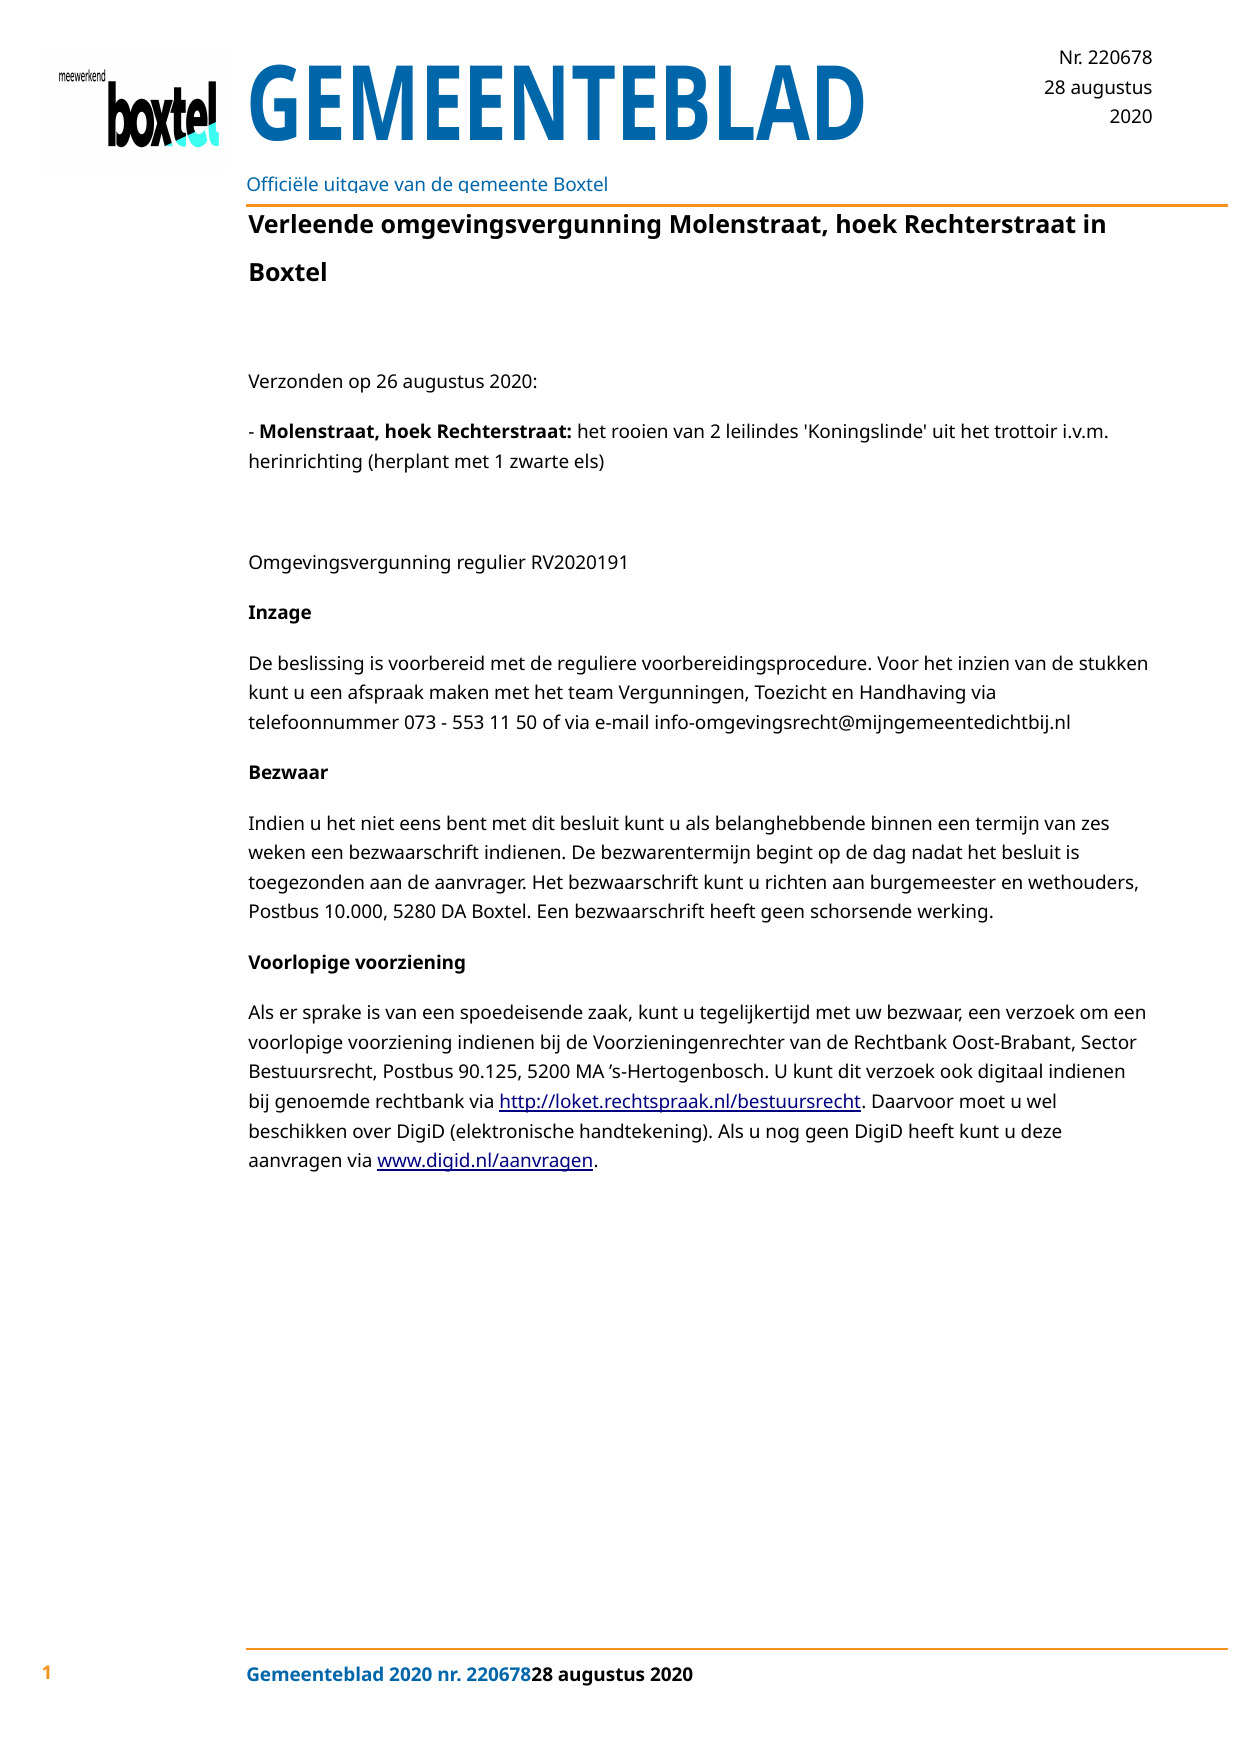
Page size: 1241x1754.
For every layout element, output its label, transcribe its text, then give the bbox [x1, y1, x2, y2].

text De beslissing is voorbereid met de reguliere voorbereidingsprocedure. Voor het inzien van de stukken kunt u een afspraak maken met het team Vergunningen, Toezicht en Handhaving via telefoonnummer 073 - 553 11 50 of via e-mail info-omgevingsrecht@mijngemeentedichtbij.nl [248, 650, 1152, 735]
picture [41, 47, 231, 172]
text Inzage [248, 599, 1152, 625]
text Voorlopige voorziening [248, 949, 1152, 975]
text Verleende omgevingsvergunning Molenstraat, hoek Rechterstraat in Boxtel [248, 207, 1152, 288]
text Als er sprake is van een spoedeisende zaak, kunt u tegelijkertijd met uw bezwaar, een verzoek om een voorlopige voorziening indienen bij de Voorzieningenrechter van de Rechtbank Oost-Brabant, Sector Bestuursrecht, Postbus 90.125, 5200 MA ’s-Hertogenbosch. U kunt dit verzoek ook digitaal indienen bij genoemde rechtbank via http://loket.rechtspraak.nl/bestuursrecht. Daarvoor moet u wel beschikken over DigiD (elektronische handtekening). Als u nog geen DigiD heeft kunt u deze aanvragen via www.digid.nl/aanvragen. [248, 999, 1152, 1173]
text Indien u het niet eens bent met dit besluit kunt u als belanghebbende binnen een termijn van zes weken een bezwaarschrift indienen. De bezwarentermijn begint op de dag nadat het besluit is toegezonden aan de aanvrager. Het bezwaarschrift kunt u richten aan burgemeester en wethouders, Postbus 10.000, 5280 DA Boxtel. Een bezwaarschrift heeft geen schorsende werking. [248, 810, 1152, 924]
text Omgevingsvergunning regulier RV2020191 [248, 549, 1152, 575]
text - Molenstraat, hoek Rechterstraat: het rooien van 2 leilindes 'Koningslinde' uit het trottoir i.v.m. herinrichting (herplant met 1 zwarte els) [248, 419, 1152, 474]
text Bezwaar [248, 759, 1152, 785]
text Verzonden op 26 augustus 2020: [248, 368, 1152, 394]
